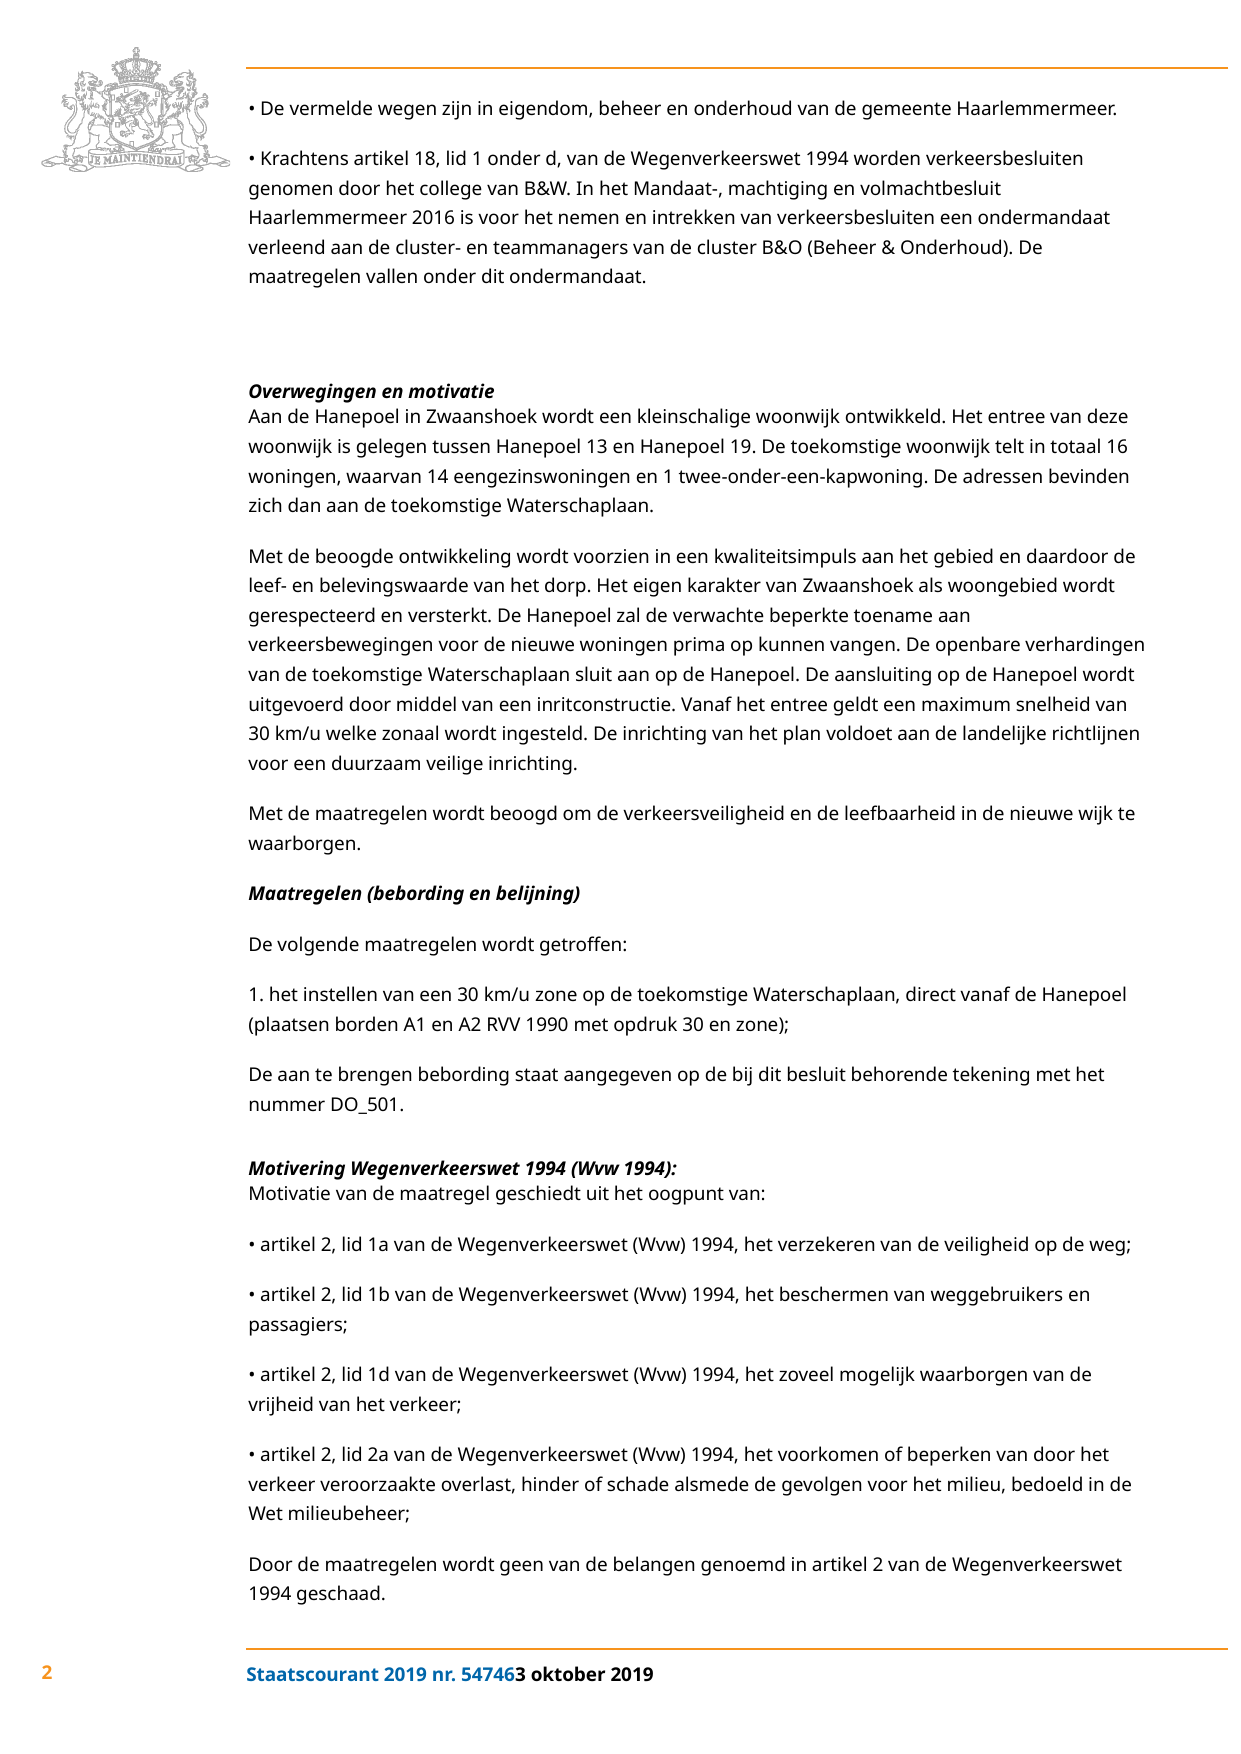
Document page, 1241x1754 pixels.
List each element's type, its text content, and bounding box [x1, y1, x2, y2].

text • artikel 2, lid 1d van de Wegenverkeerswet (Wvw) 1994, het zoveel mogelijk waarborgen van de vrijheid van het verkeer; [248, 1361, 1152, 1417]
text Aan de Hanepoel in Zwaanshoek wordt een kleinschalige woonwijk ontwikkeld. Het entree van deze woonwijk is gelegen tussen Hanepoel 13 en Hanepoel 19. De toekomstige woonwijk telt in totaal 16 woningen, waarvan 14 eengezinswoningen en 1 twee-onder-een-kapwoning. De adressen bevinden zich dan aan de toekomstige Waterschaplaan. [248, 404, 1152, 518]
text Maatregelen (bebording en belijning) [248, 880, 1152, 906]
text • artikel 2, lid 1a van de Wegenverkeerswet (Wvw) 1994, het verzekeren van de veiligheid op de weg; [248, 1231, 1152, 1257]
text De aan te brengen bebording staat aangegeven op de bij dit besluit behorende tekening met het nummer DO_501. [248, 1061, 1152, 1116]
text • De vermelde wegen zijn in eigendom, beheer en onderhoud van de gemeente Haarlemmermeer. [248, 95, 1152, 121]
text Overwegingen en motivatie [248, 378, 1152, 404]
text • artikel 2, lid 2a van de Wegenverkeerswet (Wvw) 1994, het voorkomen of beperken van door het verkeer veroorzaakte overlast, hinder of schade alsmede de gevolgen voor het milieu, bedoeld in de Wet milieubeheer; [248, 1441, 1152, 1526]
text Door de maatregelen wordt geen van de belangen genoemd in artikel 2 van de Wegenverkeerswet 1994 geschaad. [248, 1551, 1152, 1606]
text De volgende maatregelen wordt getroffen: [248, 931, 1152, 956]
text • artikel 2, lid 1b van de Wegenverkeerswet (Wvw) 1994, het beschermen van weggebruikers en passagiers; [248, 1281, 1152, 1337]
text Motivering Wegenverkeerswet 1994 (Wvw 1994): [248, 1155, 1152, 1180]
text • Krachtens artikel 18, lid 1 onder d, van de Wegenverkeerswet 1994 worden verkeersbesluiten genomen door het college van B&W. In het Mandaat-, machtiging en volmachtbesluit Haarlemmermeer 2016 is voor het nemen en intrekken van verkeersbesluiten een ondermandaat verleend aan de cluster- en teammanagers van de cluster B&O (Beheer & Onderhoud). De maatregelen vallen onder dit ondermandaat. [248, 145, 1152, 289]
text Motivatie van de maatregel geschiedt uit het oogpunt van: [248, 1180, 1152, 1206]
text Met de beoogde ontwikkeling wordt voorzien in een kwaliteitsimpuls aan het gebied en daardoor de leef- en belevingswaarde van het dorp. Het eigen karakter van Zwaanshoek als woongebied wordt gerespecteerd en versterkt. De Hanepoel zal de verwachte beperkte toename aan verkeersbewegingen voor de nieuwe woningen prima op kunnen vangen. De openbare verhardingen van de toekomstige Waterschaplaan sluit aan op de Hanepoel. De aansluiting op de Hanepoel wordt uitgevoerd door middel van een inritconstructie. Vanaf het entree geldt een maximum snelheid van 30 km/u welke zonaal wordt ingesteld. De inrichting van het plan voldoet aan de landelijke richtlijnen voor een duurzaam veilige inrichting. [248, 543, 1152, 776]
text Met de maatregelen wordt beoogd om de verkeersveiligheid en de leefbaarheid in de nieuwe wijk te waarborgen. [248, 800, 1152, 856]
picture [41, 47, 231, 172]
text 1. het instellen van een 30 km/u zone op de toekomstige Waterschaplaan, direct vanaf de Hanepoel (plaatsen borden A1 en A2 RVV 1990 met opdruk 30 en zone); [248, 981, 1152, 1036]
